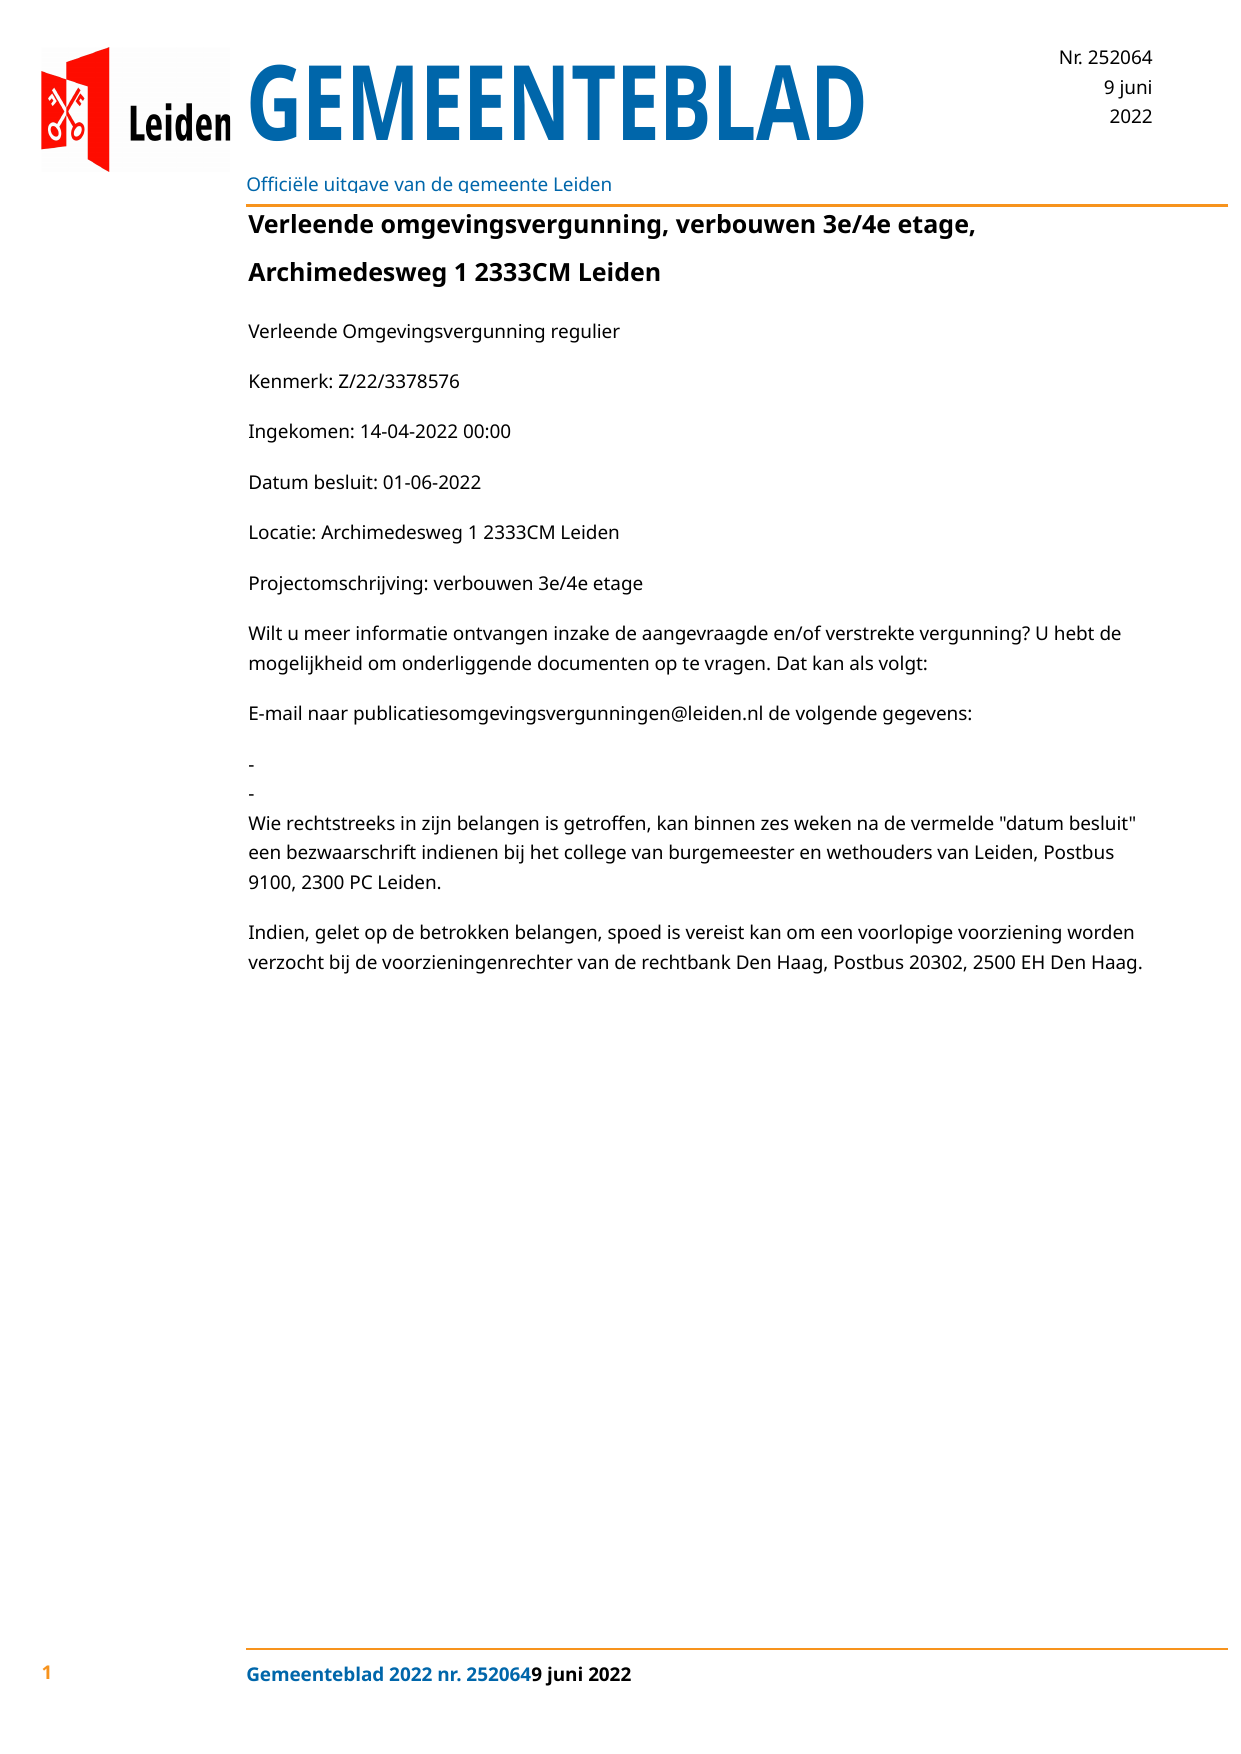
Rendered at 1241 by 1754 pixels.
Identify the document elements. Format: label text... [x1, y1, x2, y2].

picture [41, 47, 231, 172]
text Projectomschrijving: verbouwen 3e/4e etage [248, 570, 1152, 596]
text Datum besluit: 01-06-2022 [248, 469, 1152, 495]
text Locatie: Archimedesweg 1 2333CM Leiden [248, 519, 1152, 545]
text Verleende Omgevingsvergunning regulier [248, 318, 1152, 344]
text Wie rechtstreeks in zijn belangen is getroffen, kan binnen zes weken na de vermelde "datum besluit" een bezwaarschrift indienen bij het college van burgemeester en wethouders van Leiden, Postbus 9100, 2300 PC Leiden. [248, 810, 1152, 895]
text Kenmerk: Z/22/3378576 [248, 368, 1152, 394]
text Ingekomen: 14-04-2022 00:00 [248, 419, 1152, 444]
text Verleende omgevingsvergunning, verbouwen 3e/4e etage, Archimedesweg 1 2333CM Leiden [248, 207, 1152, 288]
text Wilt u meer informatie ontvangen inzake de aangevraagde en/of verstrekte vergunning? U hebt de mogelijkheid om onderliggende documenten op te vragen. Dat kan als volgt: [248, 620, 1152, 676]
text E-mail naar publicatiesomgevingsvergunningen@leiden.nl de volgende gegevens: [248, 700, 1152, 726]
text Indien, gelet op de betrokken belangen, spoed is vereist kan om een voorlopige voorziening worden verzocht bij de voorzieningenrechter van de rechtbank Den Haag, Postbus 20302, 2500 EH Den Haag. [248, 919, 1152, 975]
